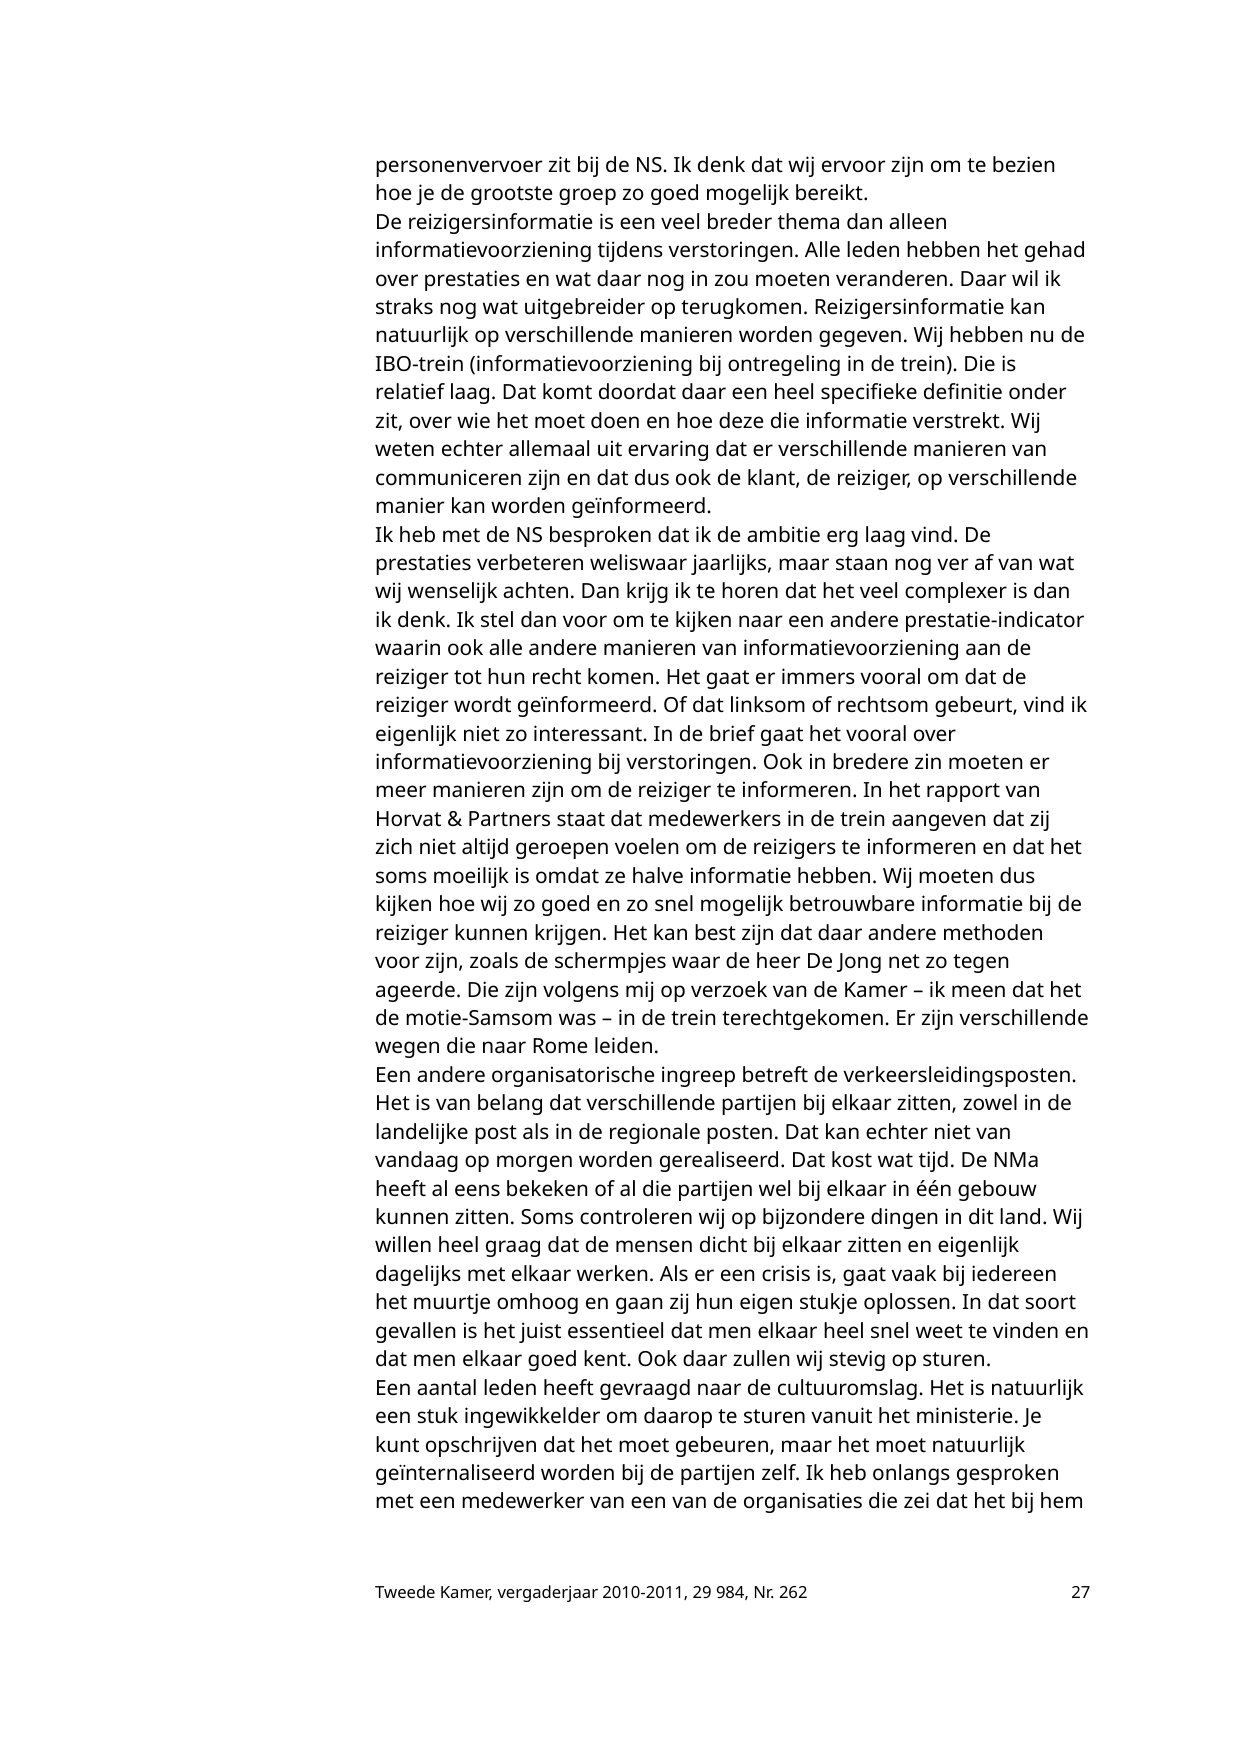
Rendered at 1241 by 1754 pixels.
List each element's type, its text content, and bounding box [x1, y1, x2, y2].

text De reizigersinformatie is een veel breder thema dan alleen informatievoorziening tijdens verstoringen. Alle leden hebben het gehad over prestaties en wat daar nog in zou moeten veranderen. Daar wil ik straks nog wat uitgebreider op terugkomen. Reizigersinformatie kan natuurlijk op verschillende manieren worden gegeven. Wij hebben nu de IBO-trein (informatievoorziening bij ontregeling in de trein). Die is relatief laag. Dat komt doordat daar een heel specifieke definitie onder zit, over wie het moet doen en hoe deze die informatie verstrekt. Wij weten echter allemaal uit ervaring dat er verschillende manieren van communiceren zijn en dat dus ook de klant, de reiziger, op verschillende manier kan worden geïnformeerd. [375, 207, 1090, 520]
text Een andere organisatorische ingreep betreft de verkeersleidingsposten. Het is van belang dat verschillende partijen bij elkaar zitten, zowel in de landelijke post als in de regionale posten. Dat kan echter niet van vandaag op morgen worden gerealiseerd. Dat kost wat tijd. De NMa heeft al eens bekeken of al die partijen wel bij elkaar in één gebouw kunnen zitten. Soms controleren wij op bijzondere dingen in dit land. Wij willen heel graag dat de mensen dicht bij elkaar zitten en eigenlijk dagelijks met elkaar werken. Als er een crisis is, gaat vaak bij iedereen het muurtje omhoog en gaan zij hun eigen stukje oplossen. In dat soort gevallen is het juist essentieel dat men elkaar heel snel weet te vinden en dat men elkaar goed kent. Ook daar zullen wij stevig op sturen. [375, 1060, 1090, 1373]
text Ik heb met de NS besproken dat ik de ambitie erg laag vind. De prestaties verbeteren weliswaar jaarlijks, maar staan nog ver af van wat wij wenselijk achten. Dan krijg ik te horen dat het veel complexer is dan ik denk. Ik stel dan voor om te kijken naar een andere prestatie-indicator waarin ook alle andere manieren van informatievoorziening aan de reiziger tot hun recht komen. Het gaat er immers vooral om dat de reiziger wordt geïnformeerd. Of dat linksom of rechtsom gebeurt, vind ik eigenlijk niet zo interessant. In de brief gaat het vooral over informatievoorziening bij verstoringen. Ook in bredere zin moeten er meer manieren zijn om de reiziger te informeren. In het rapport van Horvat & Partners staat dat medewerkers in de trein aangeven dat zij zich niet altijd geroepen voelen om de reizigers te informeren en dat het soms moeilijk is omdat ze halve informatie hebben. Wij moeten dus kijken hoe wij zo goed en zo snel mogelijk betrouwbare informatie bij de reiziger kunnen krijgen. Het kan best zijn dat daar andere methoden voor zijn, zoals de schermpjes waar de heer De Jong net zo tegen ageerde. Die zijn volgens mij op verzoek van de Kamer – ik meen dat het de motie-Samsom was – in de trein terechtgekomen. Er zijn verschillende wegen die naar Rome leiden. [375, 520, 1090, 1060]
text personenvervoer zit bij de NS. Ik denk dat wij ervoor zijn om te bezien hoe je de grootste groep zo goed mogelijk bereikt. [375, 150, 1090, 207]
text Een aantal leden heeft gevraagd naar de cultuuromslag. Het is natuurlijk een stuk ingewikkelder om daarop te sturen vanuit het ministerie. Je kunt opschrijven dat het moet gebeuren, maar het moet natuurlijk geïnternaliseerd worden bij de partijen zelf. Ik heb onlangs gesproken met een medewerker van een van de organisaties die zei dat het bij hem [375, 1373, 1090, 1515]
